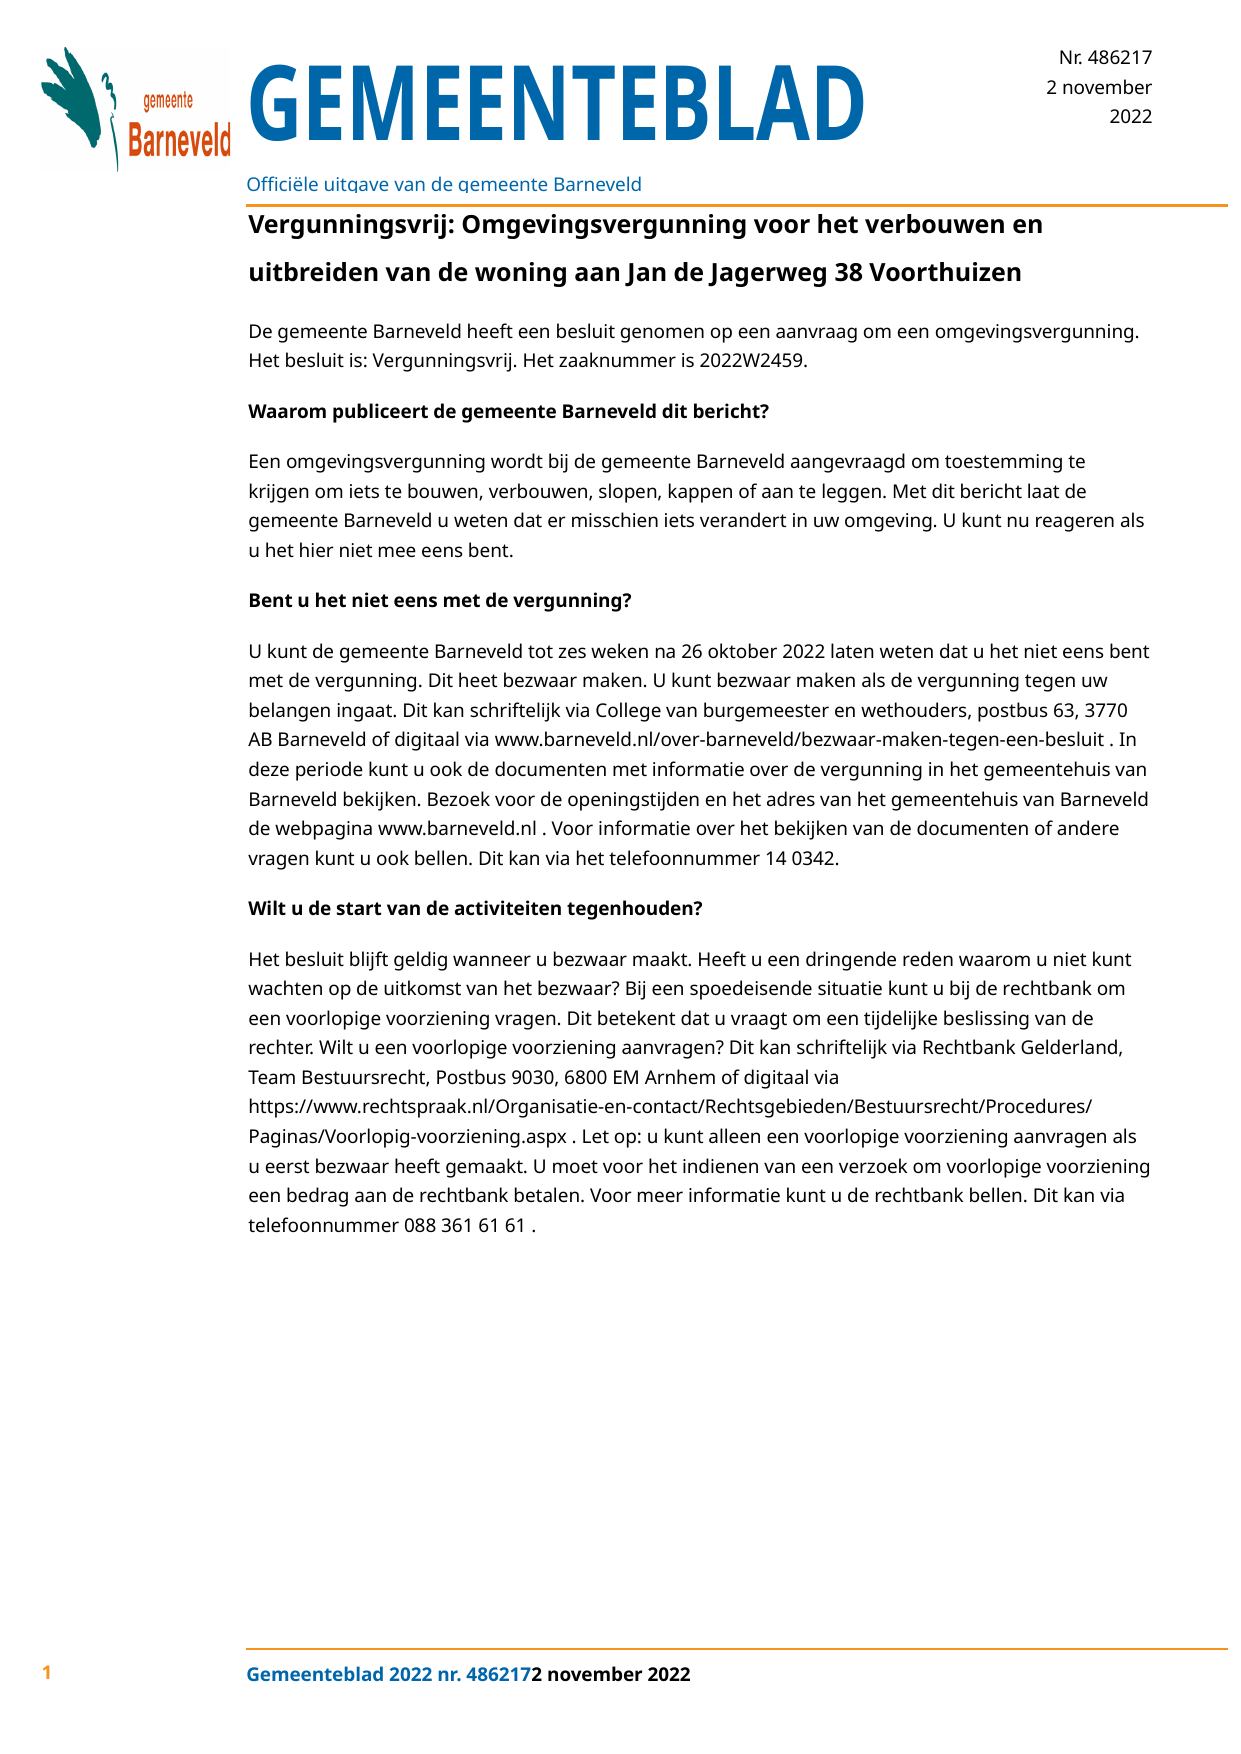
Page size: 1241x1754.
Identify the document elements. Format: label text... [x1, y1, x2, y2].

text Waarom publiceert de gemeente Barneveld dit bericht? [248, 398, 1152, 424]
text Vergunningsvrij: Omgevingsvergunning voor het verbouwen en uitbreiden van de woning aan Jan de Jagerweg 38 Voorthuizen [248, 207, 1152, 288]
text Het besluit blijft geldig wanneer u bezwaar maakt. Heeft u een dringende reden waarom u niet kunt wachten op de uitkomst van het bezwaar? Bij een spoedeisende situatie kunt u bij de rechtbank om een voorlopige voorziening vragen. Dit betekent dat u vraagt om een tijdelijke beslissing van de rechter. Wilt u een voorlopige voorziening aanvragen? Dit kan schriftelijk via Rechtbank Gelderland, Team Bestuursrecht, Postbus 9030, 6800 EM Arnhem of digitaal via https://www.rechtspraak.nl/Organisatie-en-contact/Rechtsgebieden/Bestuursrecht/Procedures/Paginas/Voorlopig-voorziening.aspx . Let op: u kunt alleen een voorlopige voorziening aanvragen als u eerst bezwaar heeft gemaakt. U moet voor het indienen van een verzoek om voorlopige voorziening een bedrag aan de rechtbank betalen. Voor meer informatie kunt u de rechtbank bellen. Dit kan via telefoonnummer 088 361 61 61 . [248, 946, 1152, 1238]
text Een omgevingsvergunning wordt bij de gemeente Barneveld aangevraagd om toestemming te krijgen om iets te bouwen, verbouwen, slopen, kappen of aan te leggen. Met dit bericht laat de gemeente Barneveld u weten dat er misschien iets verandert in uw omgeving. U kunt nu reageren als u het hier niet mee eens bent. [248, 448, 1152, 563]
text Wilt u de start van de activiteiten tegenhouden? [248, 895, 1152, 921]
text De gemeente Barneveld heeft een besluit genomen op een aanvraag om een omgevingsvergunning. Het besluit is: Vergunningsvrij. Het zaaknummer is 2022W2459. [248, 318, 1152, 373]
picture [41, 47, 231, 172]
text Bent u het niet eens met de vergunning? [248, 587, 1152, 613]
text U kunt de gemeente Barneveld tot zes weken na 26 oktober 2022 laten weten dat u het niet eens bent met de vergunning. Dit heet bezwaar maken. U kunt bezwaar maken als de vergunning tegen uw belangen ingaat. Dit kan schriftelijk via College van burgemeester en wethouders, postbus 63, 3770 AB Barneveld of digitaal via www.barneveld.nl/over-barneveld/bezwaar-maken-tegen-een-besluit . In deze periode kunt u ook de documenten met informatie over de vergunning in het gemeentehuis van Barneveld bekijken. Bezoek voor de openingstijden en het adres van het gemeentehuis van Barneveld de webpagina www.barneveld.nl . Voor informatie over het bekijken van de documenten of andere vragen kunt u ook bellen. Dit kan via het telefoonnummer 14 0342. [248, 638, 1152, 871]
